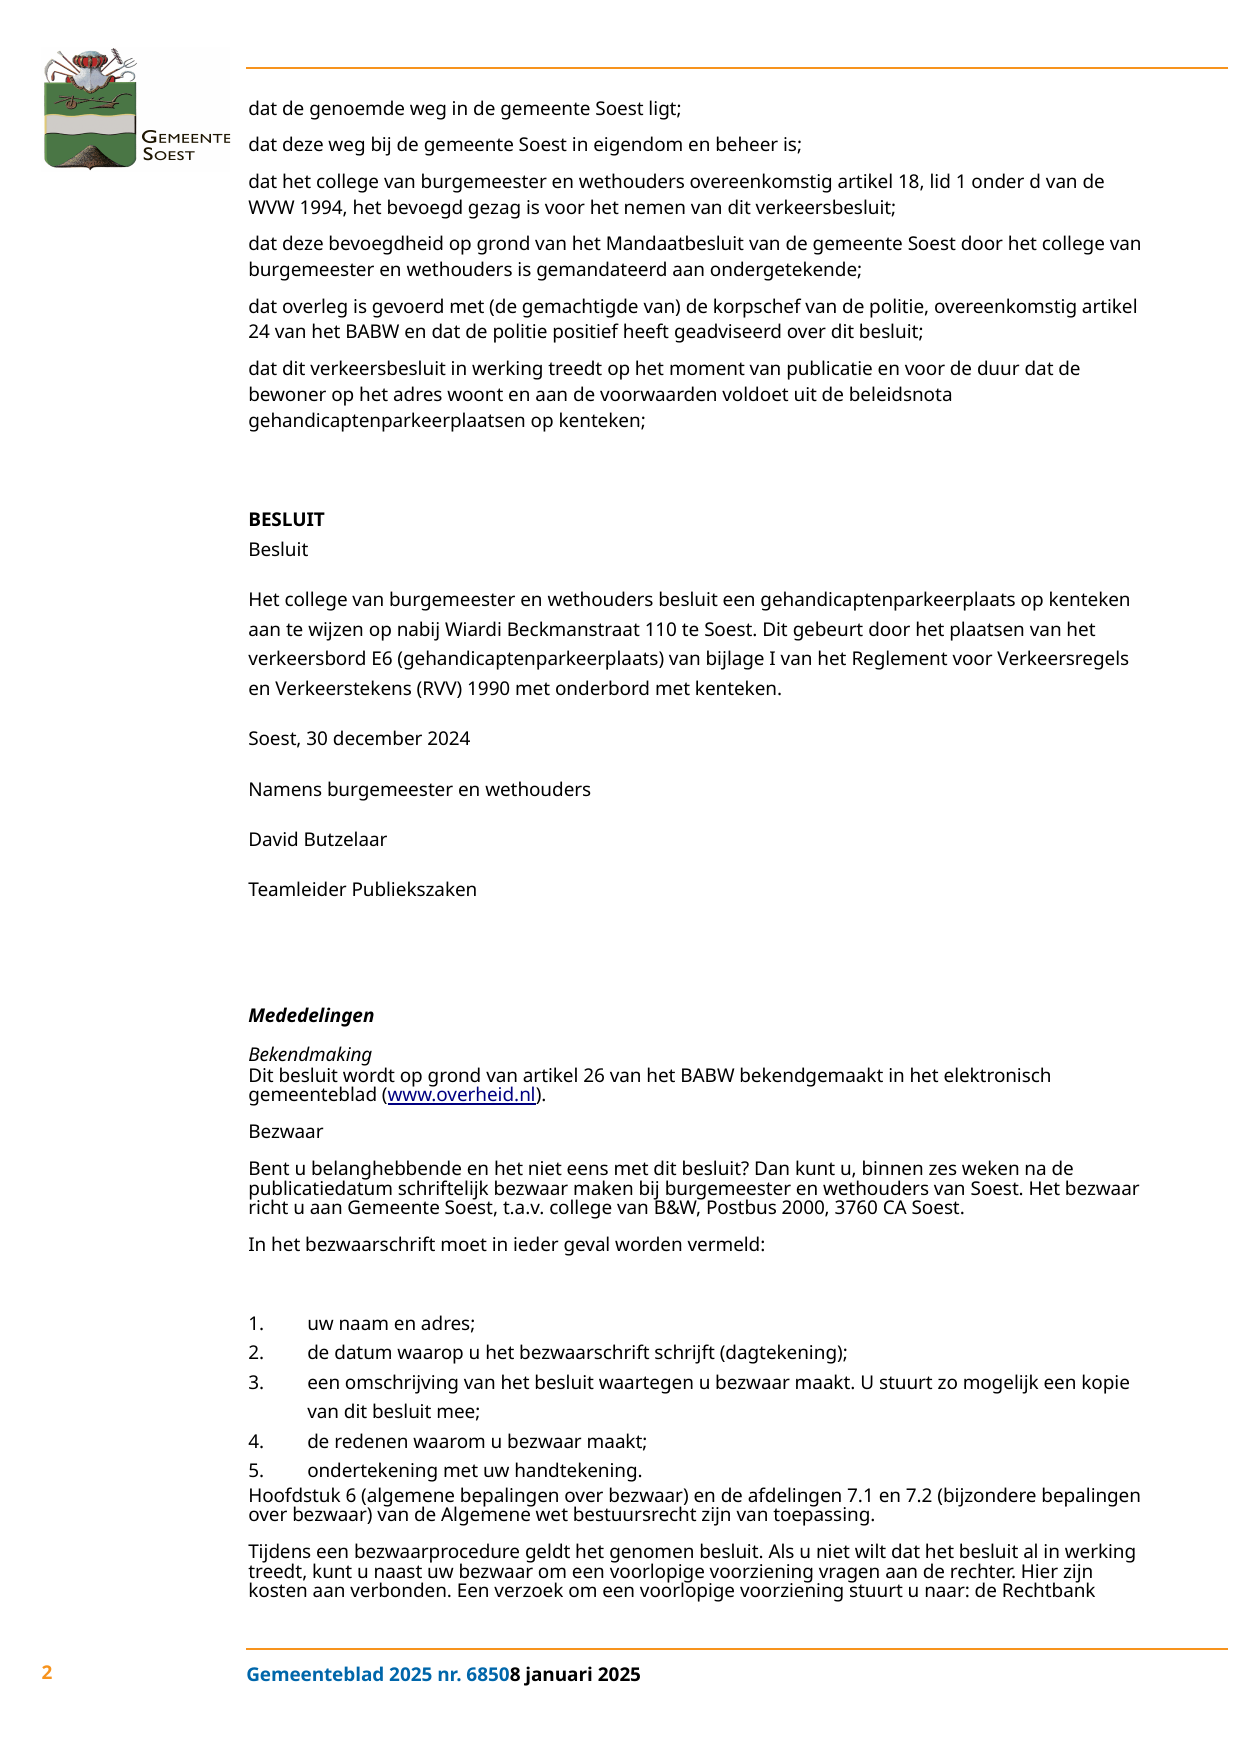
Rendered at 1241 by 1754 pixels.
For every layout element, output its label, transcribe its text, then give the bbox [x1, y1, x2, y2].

text Bezwaar [248, 1123, 1152, 1142]
text Bekendmaking [248, 1041, 1152, 1067]
text dat deze weg bij de gemeente Soest in eigendom en beheer is; [248, 131, 1152, 157]
picture [41, 47, 231, 172]
text In het bezwaarschrift moet in ieder geval worden vermeld: [248, 1236, 1152, 1255]
text Het college van burgemeester en wethouders besluit een gehandicaptenparkeerplaats op kenteken aan te wijzen op nabij Wiardi Beckmanstraat 110 te Soest. Dit gebeurt door het plaatsen van het verkeersbord E6 (gehandicaptenparkeerplaats) van bijlage I van het Reglement voor Verkeersregels en Verkeerstekens (RVV) 1990 met onderbord met kenteken. [248, 586, 1152, 701]
list een omschrijving van het besluit waartegen u bezwaar maakt. U stuurt zo mogelijk een kopie van dit besluit mee; [248, 1369, 1152, 1424]
text Namens burgemeester en wethouders [248, 776, 1152, 801]
text Hoofdstuk 6 (algemene bepalingen over bezwaar) en de afdelingen 7.1 en 7.2 (bijzondere bepalingen over bezwaar) van de Algemene wet bestuursrecht zijn van toepassing. [248, 1487, 1152, 1526]
text dat dit verkeersbesluit in werking treedt op het moment van publicatie en voor de duur dat de bewoner op het adres woont en aan de voorwaarden voldoet uit de beleidsnota gehandicaptenparkeerplaatsen op kenteken; [248, 355, 1152, 432]
text Besluit [248, 536, 1152, 561]
list uw naam en adres; [248, 1310, 1152, 1335]
text dat overleg is gevoerd met (de gemachtigde van) de korpschef van de politie, overeenkomstig artikel 24 van het BABW en dat de politie positief heeft geadviseerd over dit besluit; [248, 293, 1152, 344]
list de redenen waarom u bezwaar maakt; [248, 1428, 1152, 1454]
text Dit besluit wordt op grond van artikel 26 van het BABW bekendgemaakt in het elektronisch gemeenteblad (www.overheid.nl). [248, 1067, 1152, 1106]
text dat het college van burgemeester en wethouders overeenkomstig artikel 18, lid 1 onder d van de WVW 1994, het bevoegd gezag is voor het nemen van dit verkeersbesluit; [248, 168, 1152, 219]
list ondertekening met uw handtekening. [248, 1458, 1152, 1483]
text Tijdens een bezwaarprocedure geldt het genomen besluit. Als u niet wilt dat het besluit al in werking treedt, kunt u naast uw bezwaar om een voorlopige voorziening vragen aan de rechter. Hier zijn kosten aan verbonden. Een verzoek om een voorlopige voorziening stuurt u naar: de Rechtbank [248, 1543, 1152, 1601]
text Soest, 30 december 2024 [248, 725, 1152, 751]
text Bent u belanghebbende en het niet eens met dit besluit? Dan kunt u, binnen zes weken na de publicatiedatum schriftelijk bezwaar maken bij burgemeester en wethouders van Soest. Het bezwaar richt u aan Gemeente Soest, t.a.v. college van B&W, Postbus 2000, 3760 CA Soest. [248, 1160, 1152, 1218]
text dat deze bevoegdheid op grond van het Mandaatbesluit van de gemeente Soest door het college van burgemeester en wethouders is gemandateerd aan ondergetekende; [248, 231, 1152, 282]
text BESLUIT [248, 506, 1152, 532]
text David Butzelaar [248, 826, 1152, 852]
list de datum waarop u het bezwaarschrift schrijft (dagtekening); [248, 1339, 1152, 1365]
text Teamleider Publiekszaken [248, 877, 1152, 902]
text dat de genoemde weg in de gemeente Soest ligt; [248, 95, 1152, 121]
text Mededelingen [248, 1002, 1152, 1028]
